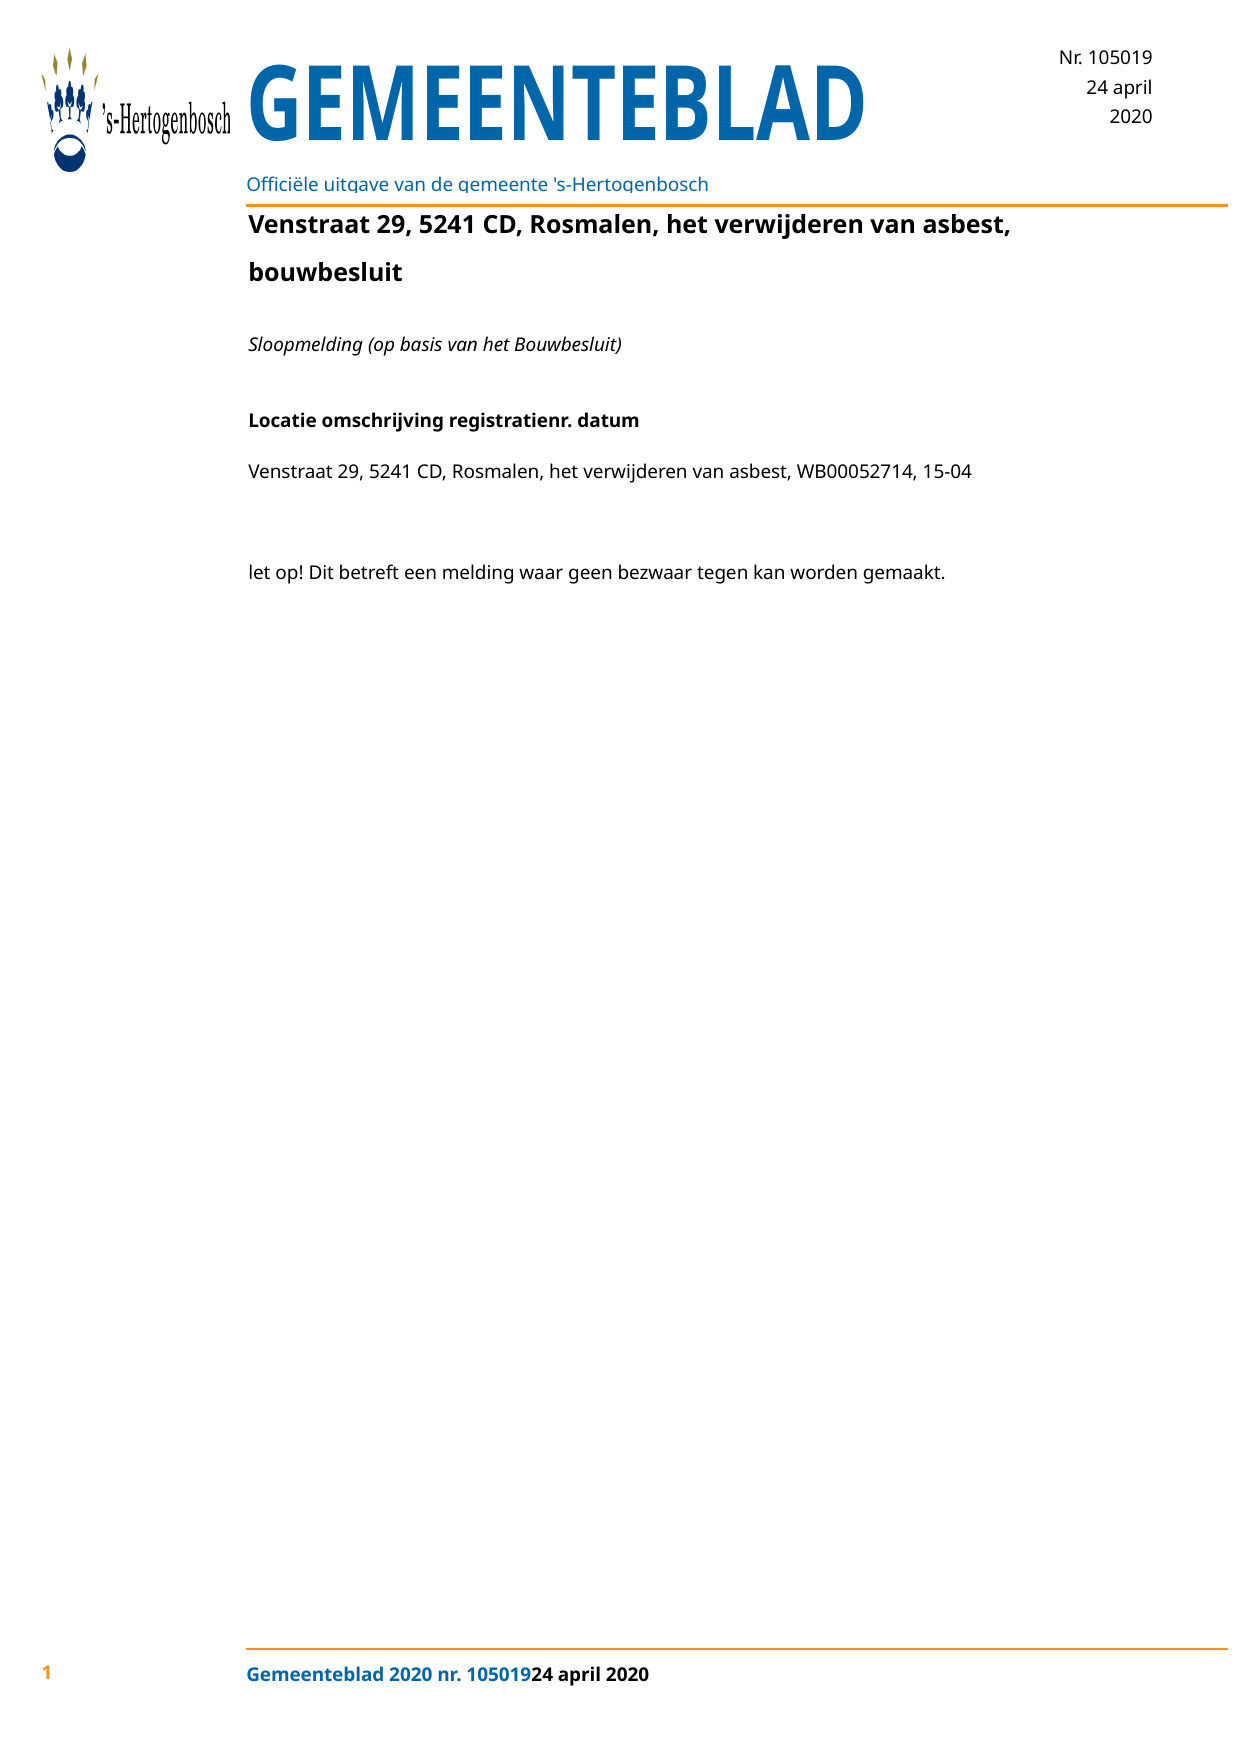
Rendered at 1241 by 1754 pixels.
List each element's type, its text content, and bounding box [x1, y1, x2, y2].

picture [41, 47, 231, 172]
text Venstraat 29, 5241 CD, Rosmalen, het verwijderen van asbest, WB00052714, 15-04 [248, 458, 1152, 484]
text let op! Dit betreft een melding waar geen bezwaar tegen kan worden gemaakt. [248, 559, 1152, 584]
text Sloopmelding (op basis van het Bouwbesluit) [248, 331, 1152, 357]
text Venstraat 29, 5241 CD, Rosmalen, het verwijderen van asbest, bouwbesluit [248, 207, 1152, 288]
text Locatie omschrijving registratienr. datum [248, 408, 1152, 433]
